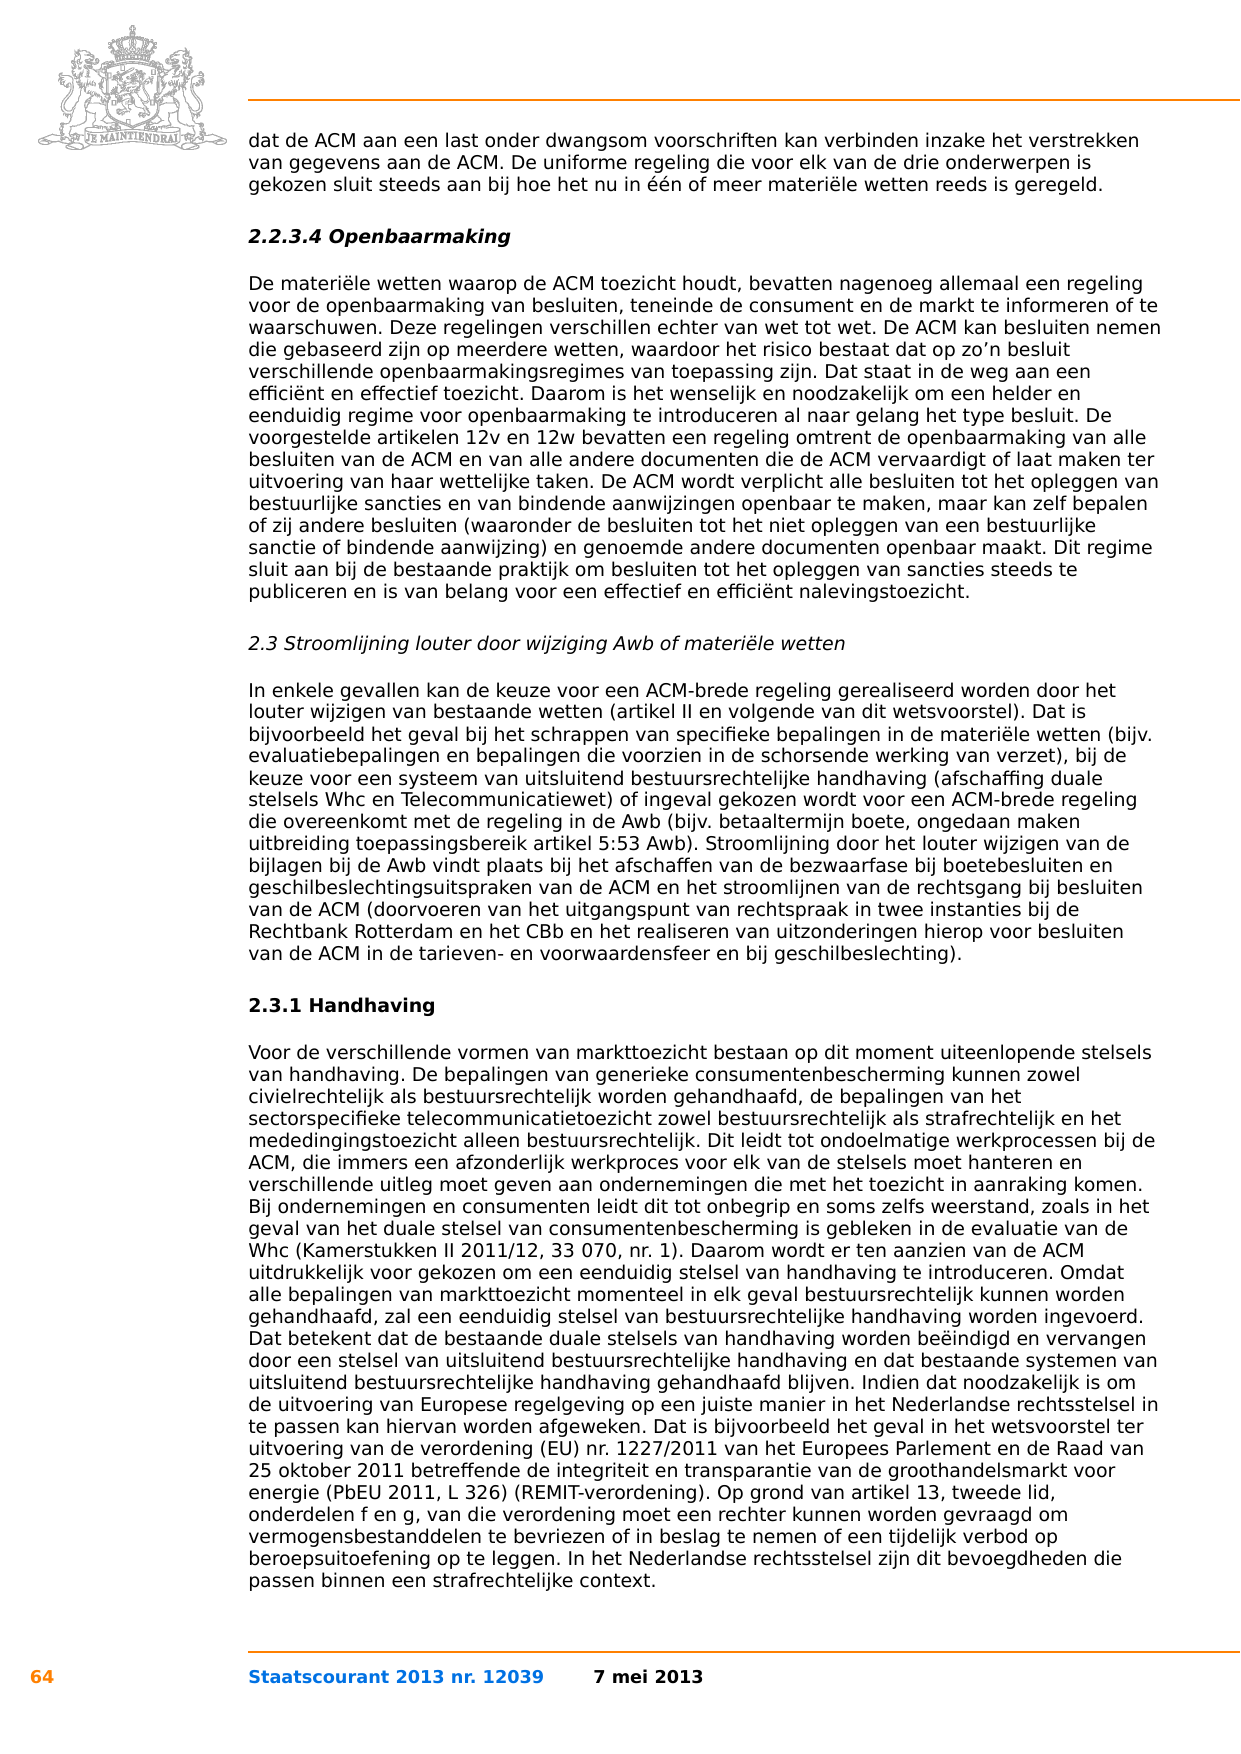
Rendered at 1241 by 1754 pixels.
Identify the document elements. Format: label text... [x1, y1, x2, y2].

text dat de ACM aan een last onder dwangsom voorschriften kan verbinden inzake het verstrekken van gegevens aan de ACM. De uniforme regeling die voor elk van de drie onderwerpen is gekozen sluit steeds aan bij hoe het nu in één of meer materiële wetten reeds is geregeld. [248, 130, 1163, 196]
subtitle 2.3 Stroomlijning louter door wijziging Awb of materiële wetten [248, 632, 1163, 654]
subtitle 2.2.3.4 Openbaarmaking [248, 226, 1163, 248]
text De materiële wetten waarop de ACM toezicht houdt, bevatten nagenoeg allemaal een regeling voor de openbaarmaking van besluiten, teneinde de consument en de markt te informeren of te waarschuwen. Deze regelingen verschillen echter van wet tot wet. De ACM kan besluiten nemen die gebaseerd zijn op meerdere wetten, waardoor het risico bestaat dat op zo’n besluit verschillende openbaarmakingsregimes van toepassing zijn. Dat staat in de weg aan een efficiënt en effectief toezicht. Daarom is het wenselijk en noodzakelijk om een helder en eenduidig regime voor openbaarmaking te introduceren al naar gelang het type besluit. De voorgestelde artikelen 12v en 12w bevatten een regeling omtrent de openbaarmaking van alle besluiten van de ACM en van alle andere documenten die de ACM vervaardigt of laat maken ter uitvoering van haar wettelijke taken. De ACM wordt verplicht alle besluiten tot het opleggen van bestuurlijke sancties en van bindende aanwijzingen openbaar te maken, maar kan zelf bepalen of zij andere besluiten (waaronder de besluiten tot het niet opleggen van een bestuurlijke sanctie of bindende aanwijzing) en genoemde andere documenten openbaar maakt. Dit regime sluit aan bij de bestaande praktijk om besluiten tot het opleggen van sancties steeds te publiceren en is van belang voor een effectief en efficiënt nalevingstoezicht. [248, 273, 1163, 602]
text In enkele gevallen kan de keuze voor een ACM-brede regeling gerealiseerd worden door het louter wijzigen van bestaande wetten (artikel II en volgende van dit wetsvoorstel). Dat is bijvoorbeeld het geval bij het schrappen van specifieke bepalingen in de materiële wetten (bijv. evaluatiebepalingen en bepalingen die voorzien in de schorsende werking van verzet), bij de keuze voor een systeem van uitsluitend bestuursrechtelijke handhaving (afschaffing duale stelsels Whc en Telecommunicatiewet) of ingeval gekozen wordt voor een ACM-brede regeling die overeenkomt met de regeling in de Awb (bijv. betaaltermijn boete, ongedaan maken uitbreiding toepassingsbereik artikel 5:53 Awb). Stroomlijning door het louter wijzigen van de bijlagen bij de Awb vindt plaats bij het afschaffen van de bezwaarfase bij boetebesluiten en geschilbeslechtingsuitspraken van de ACM en het stroomlijnen van de rechtsgang bij besluiten van de ACM (doorvoeren van het uitgangspunt van rechtspraak in twee instanties bij de Rechtbank Rotterdam en het CBb en het realiseren van uitzonderingen hierop voor besluiten van de ACM in de tarieven- en voorwaardensfeer en bij geschilbeslechting). [248, 679, 1163, 965]
text Voor de verschillende vormen van markttoezicht bestaan op dit moment uiteenlopende stelsels van handhaving. De bepalingen van generieke consumentenbescherming kunnen zowel civielrechtelijk als bestuursrechtelijk worden gehandhaafd, de bepalingen van het sectorspecifieke telecommunicatietoezicht zowel bestuursrechtelijk als strafrechtelijk en het mededingingstoezicht alleen bestuursrechtelijk. Dit leidt tot ondoelmatige werkprocessen bij de ACM, die immers een afzonderlijk werkproces voor elk van de stelsels moet hanteren en verschillende uitleg moet geven aan ondernemingen die met het toezicht in aanraking komen. Bij ondernemingen en consumenten leidt dit tot onbegrip en soms zelfs weerstand, zoals in het geval van het duale stelsel van consumentenbescherming is gebleken in de evaluatie van de Whc (Kamerstukken II 2011/12, 33 070, nr. 1). Daarom wordt er ten aanzien van de ACM uitdrukkelijk voor gekozen om een eenduidig stelsel van handhaving te introduceren. Omdat alle bepalingen van markttoezicht momenteel in elk geval bestuursrechtelijk kunnen worden gehandhaafd, zal een eenduidig stelsel van bestuursrechtelijke handhaving worden ingevoerd. Dat betekent dat de bestaande duale stelsels van handhaving worden beëindigd en vervangen door een stelsel van uitsluitend bestuursrechtelijke handhaving en dat bestaande systemen van uitsluitend bestuursrechtelijke handhaving gehandhaafd blijven. Indien dat noodzakelijk is om de uitvoering van Europese regelgeving op een juiste manier in het Nederlandse rechtsstelsel in te passen kan hiervan worden afgeweken. Dat is bijvoorbeeld het geval in het wetsvoorstel ter uitvoering van de verordening (EU) nr. 1227/2011 van het Europees Parlement en de Raad van 25 oktober 2011 betreffende de integriteit en transparantie van de groothandelsmarkt voor energie (PbEU 2011, L 326) (REMIT-verordening). Op grond van artikel 13, tweede lid, onderdelen f en g, van die verordening moet een rechter kunnen worden gevraagd om vermogensbestanddelen te bevriezen of in beslag te nemen of een tijdelijk verbod op beroepsuitoefening op te leggen. In het Nederlandse rechtsstelsel zijn dit bevoegdheden die passen binnen een strafrechtelijke context. [248, 1042, 1163, 1592]
subtitle 2.3.1 Handhaving [248, 995, 1163, 1017]
picture [38, 25, 227, 150]
